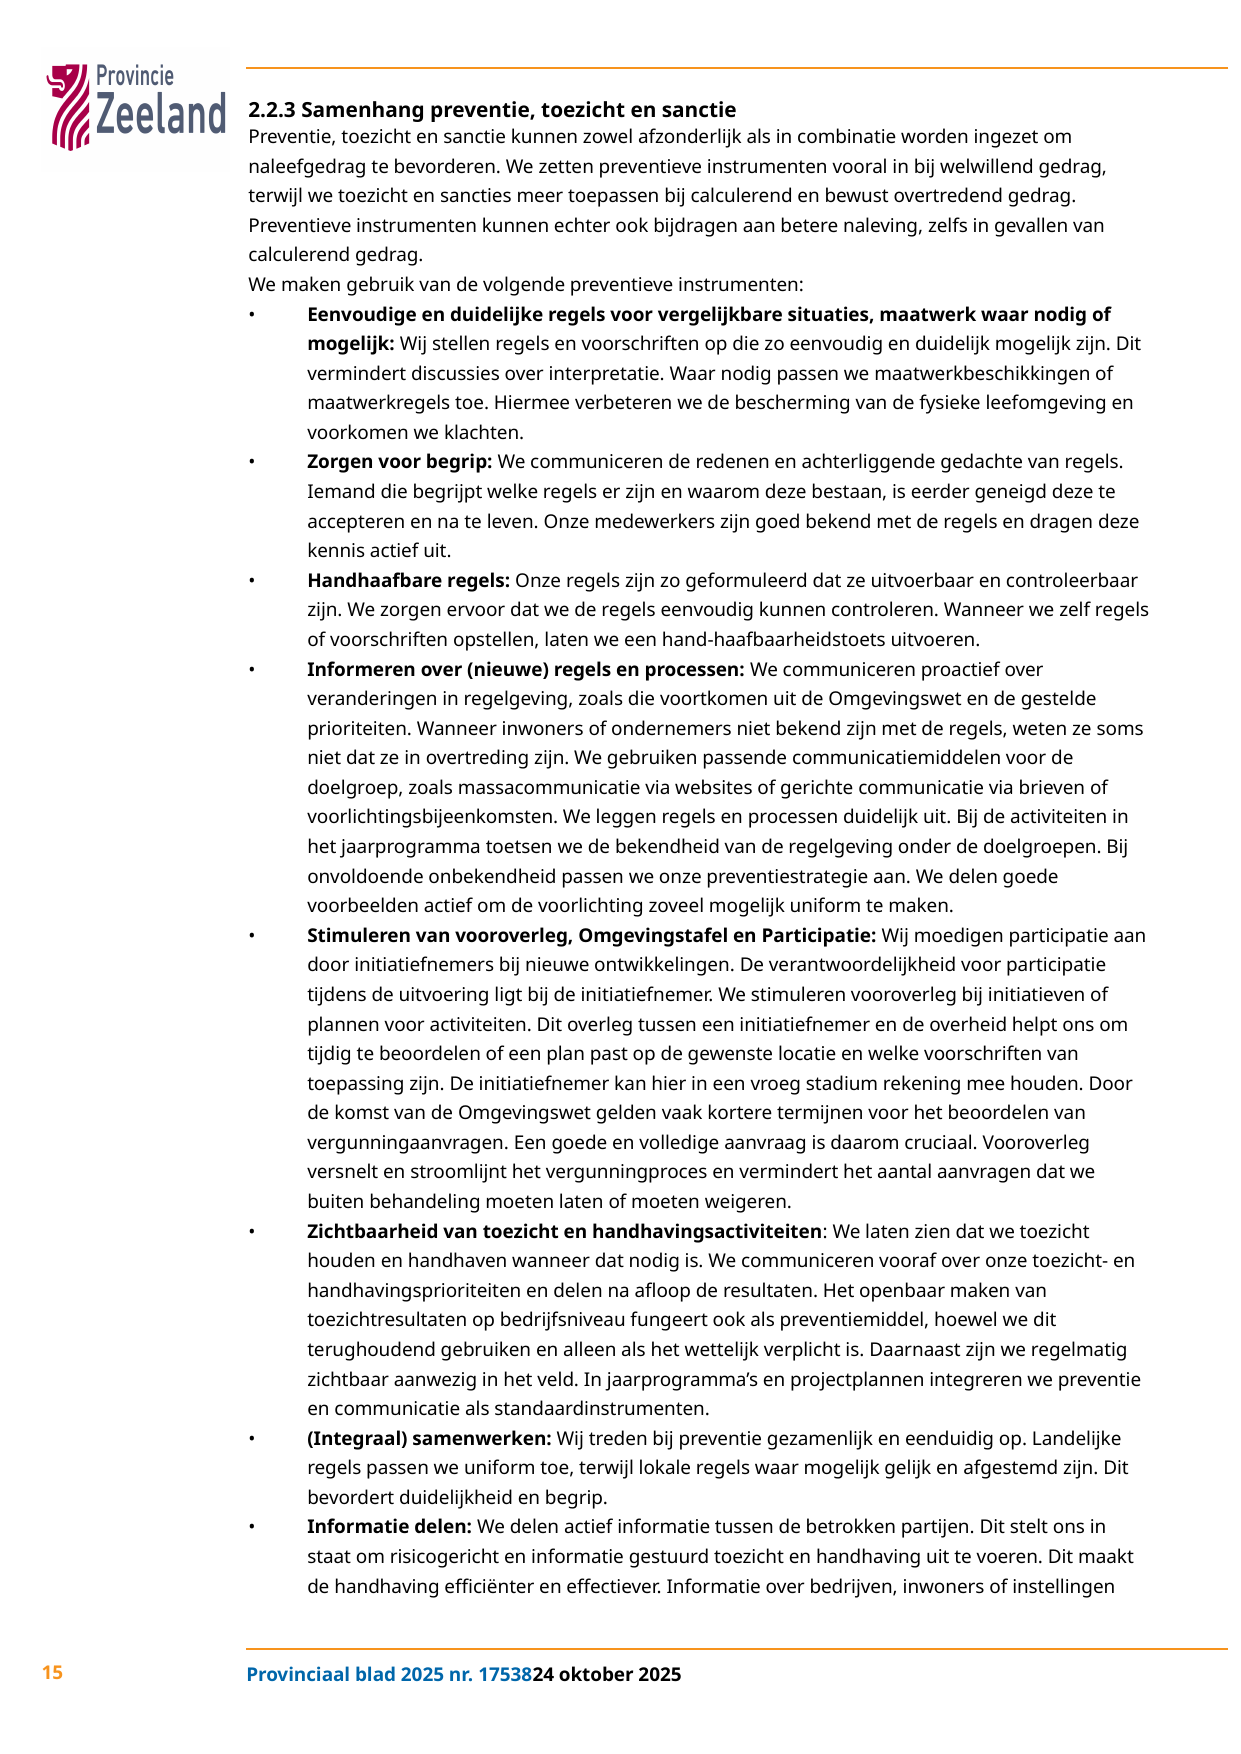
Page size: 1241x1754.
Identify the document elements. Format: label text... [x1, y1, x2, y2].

list Zorgen voor begrip: We communiceren de redenen en achterliggende gedachte van regels. Iemand die begrijpt welke regels er zijn en waarom deze bestaan, is eerder geneigd deze te accepteren en na te leven. Onze medewerkers zijn goed bekend met de regels en dragen deze kennis actief uit. [248, 449, 1152, 563]
list Informeren over (nieuwe) regels en processen: We communiceren proactief over veranderingen in regelgeving, zoals die voortkomen uit de Omgevingswet en de gestelde prioriteiten. Wanneer inwoners of ondernemers niet bekend zijn met de regels, weten ze soms niet dat ze in overtreding zijn. We gebruiken passende communicatiemiddelen voor de doelgroep, zoals massacommunicatie via websites of gerichte communicatie via brieven of voorlichtingsbijeenkomsten. We leggen regels en processen duidelijk uit. Bij de activiteiten in het jaarprogramma toetsen we de bekendheid van de regelgeving onder de doelgroepen. Bij onvoldoende onbekendheid passen we onze preventiestrategie aan. We delen goede voorbeelden actief om de voorlichting zoveel mogelijk uniform te maken. [248, 656, 1152, 918]
list Handhaafbare regels: Onze regels zijn zo geformuleerd dat ze uitvoerbaar en controleerbaar zijn. We zorgen ervoor dat we de regels eenvoudig kunnen controleren. Wanneer we zelf regels of voorschriften opstellen, laten we een hand-haafbaarheidstoets uitvoeren. [248, 567, 1152, 652]
list Informatie delen: We delen actief informatie tussen de betrokken partijen. Dit stelt ons in staat om risicogericht en informatie gestuurd toezicht en handhaving uit te voeren. Dit maakt de handhaving efficiënter en effectiever. Informatie over bedrijven, inwoners of instellingen [248, 1514, 1152, 1598]
list Stimuleren van vooroverleg, Omgevingstafel en Participatie: Wij moedigen participatie aan door initiatiefnemers bij nieuwe ontwikkelingen. De verantwoordelijkheid voor participatie tijdens de uitvoering ligt bij de initiatiefnemer. We stimuleren vooroverleg bij initiatieven of plannen voor activiteiten. Dit overleg tussen een initiatiefnemer en de overheid helpt ons om tijdig te beoordelen of een plan past op de gewenste locatie en welke voorschriften van toepassing zijn. De initiatiefnemer kan hier in een vroeg stadium rekening mee houden. Door de komst van de Omgevingswet gelden vaak kortere termijnen voor het beoordelen van vergunningaanvragen. Een goede en volledige aanvraag is daarom cruciaal. Vooroverleg versnelt en stroomlijnt het vergunningproces en vermindert het aantal aanvragen dat we buiten behandeling moeten laten of moeten weigeren. [248, 922, 1152, 1214]
text Preventie, toezicht en sanctie kunnen zowel afzonderlijk als in combinatie worden ingezet om naleefgedrag te bevorderen. We zetten preventieve instrumenten vooral in bij welwillend gedrag, terwijl we toezicht en sancties meer toepassen bij calculerend en bewust overtredend gedrag. Preventieve instrumenten kunnen echter ook bijdragen aan betere naleving, zelfs in gevallen van calculerend gedrag. [248, 123, 1152, 267]
list (Integraal) samenwerken: Wij treden bij preventie gezamenlijk en eenduidig op. Landelijke regels passen we uniform toe, terwijl lokale regels waar mogelijk gelijk en afgestemd zijn. Dit bevordert duidelijkheid en begrip. [248, 1425, 1152, 1510]
text We maken gebruik van de volgende preventieve instrumenten: [248, 271, 1152, 297]
text 2.2.3 Samenhang preventie, toezicht en sanctie [248, 95, 1152, 123]
picture [41, 47, 231, 172]
list Zichtbaarheid van toezicht en handhavingsactiviteiten: We laten zien dat we toezicht houden en handhaven wanneer dat nodig is. We communiceren vooraf over onze toezicht- en handhavingsprioriteiten en delen na afloop de resultaten. Het openbaar maken van toezichtresultaten op bedrijfsniveau fungeert ook als preventiemiddel, hoewel we dit terughoudend gebruiken en alleen als het wettelijk verplicht is. Daarnaast zijn we regelmatig zichtbaar aanwezig in het veld. In jaarprogramma’s en projectplannen integreren we preventie en communicatie als standaardinstrumenten. [248, 1218, 1152, 1421]
list Eenvoudige en duidelijke regels voor vergelijkbare situaties, maatwerk waar nodig of mogelijk: Wij stellen regels en voorschriften op die zo eenvoudig en duidelijk mogelijk zijn. Dit vermindert discussies over interpretatie. Waar nodig passen we maatwerkbeschikkingen of maatwerkregels toe. Hiermee verbeteren we de bescherming van de fysieke leefomgeving en voorkomen we klachten. [248, 301, 1152, 445]
